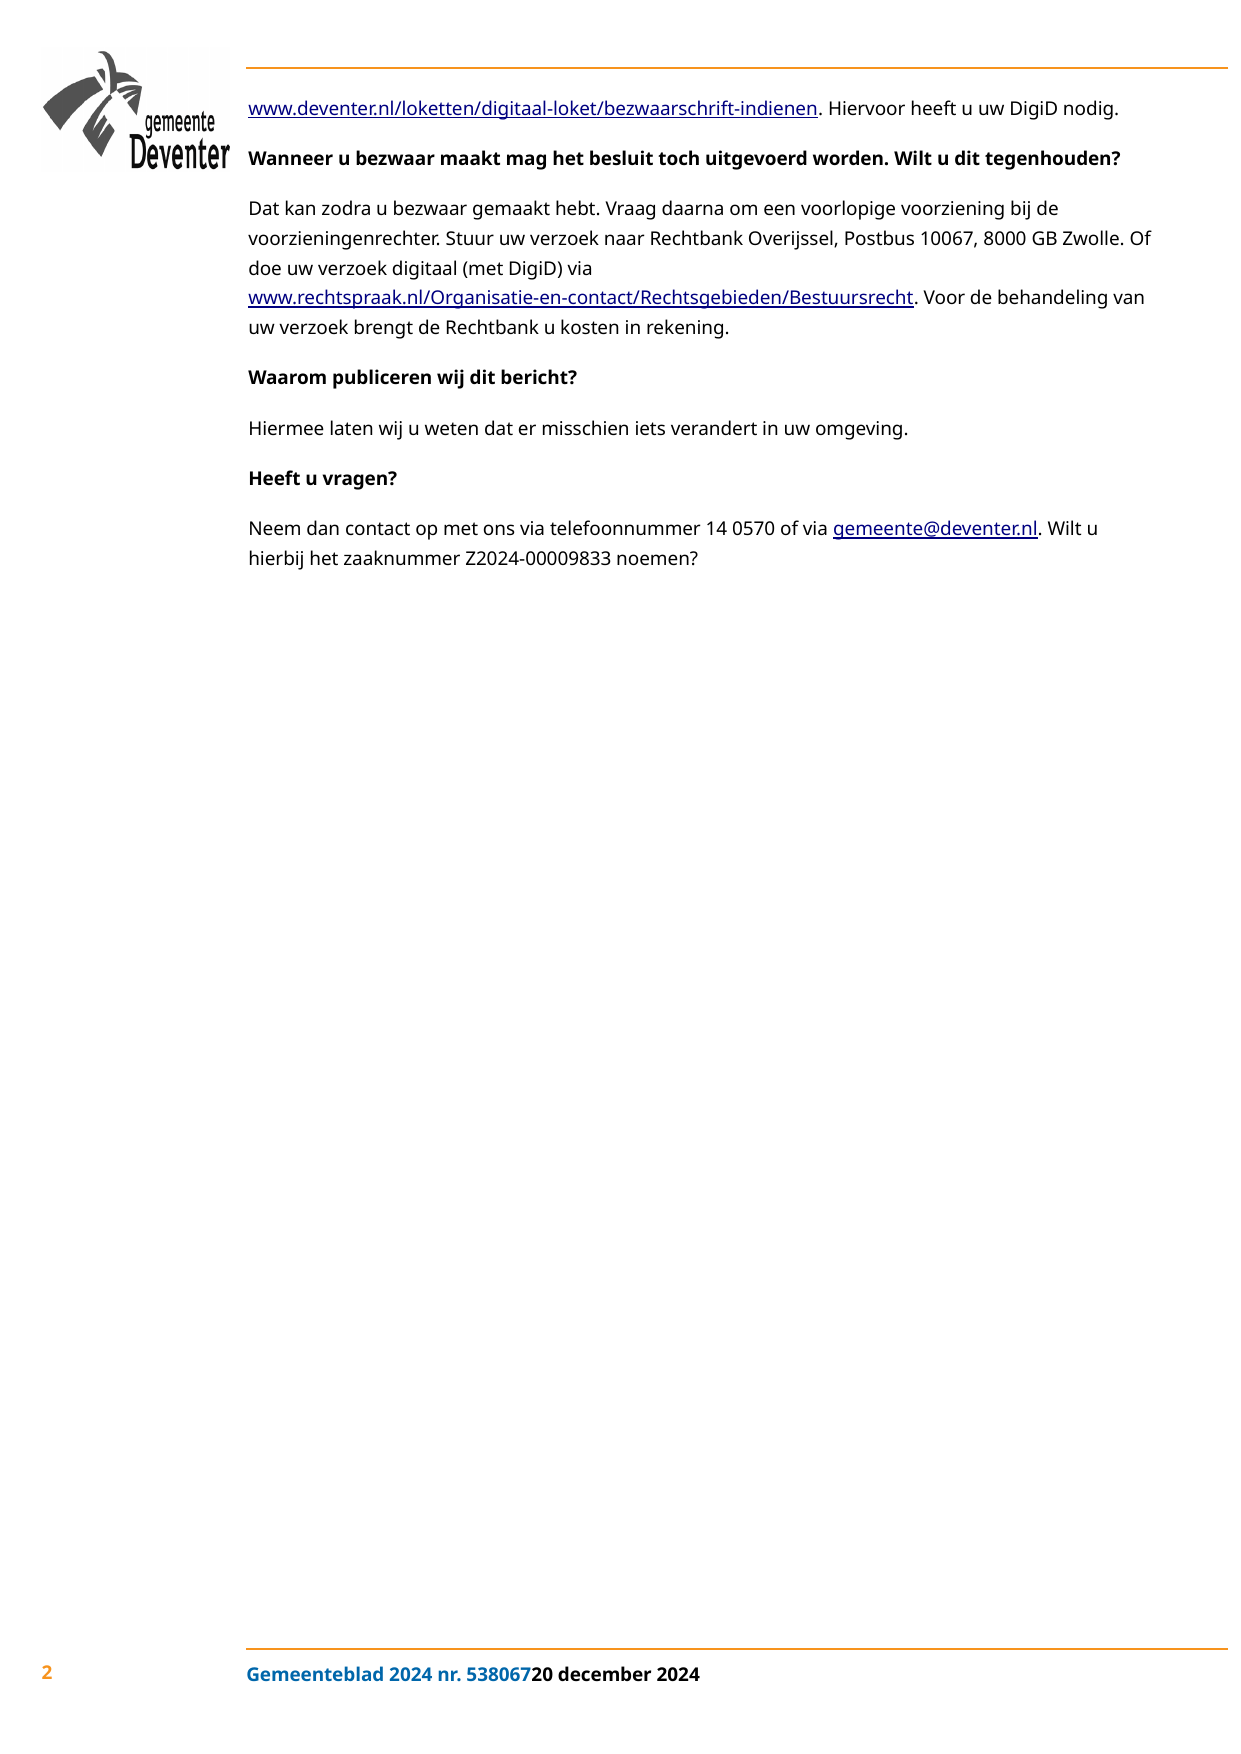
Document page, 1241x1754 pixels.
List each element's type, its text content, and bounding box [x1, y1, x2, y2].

picture [41, 47, 231, 172]
text Wanneer u bezwaar maakt mag het besluit toch uitgevoerd worden. Wilt u dit tegenhouden? [248, 145, 1152, 171]
text www.deventer.nl/loketten/digitaal-loket/bezwaarschrift-indienen. Hiervoor heeft u uw DigiD nodig. [248, 95, 1152, 121]
text Dat kan zodra u bezwaar gemaakt hebt. Vraag daarna om een voorlopige voorziening bij de voorzieningenrechter. Stuur uw verzoek naar Rechtbank Overijssel, Postbus 10067, 8000 GB Zwolle. Of doe uw verzoek digitaal (met DigiD) via www.rechtspraak.nl/Organisatie-en-contact/Rechtsgebieden/Bestuursrecht. Voor de behandeling van uw verzoek brengt de Rechtbank u kosten in rekening. [248, 196, 1152, 340]
text Neem dan contact op met ons via telefoonnummer 14 0570 of via gemeente@deventer.nl. Wilt u hierbij het zaaknummer Z2024-00009833 noemen? [248, 516, 1152, 571]
text Hiermee laten wij u weten dat er misschien iets verandert in uw omgeving. [248, 415, 1152, 441]
text Waarom publiceren wij dit bericht? [248, 364, 1152, 390]
text Heeft u vragen? [248, 465, 1152, 491]
